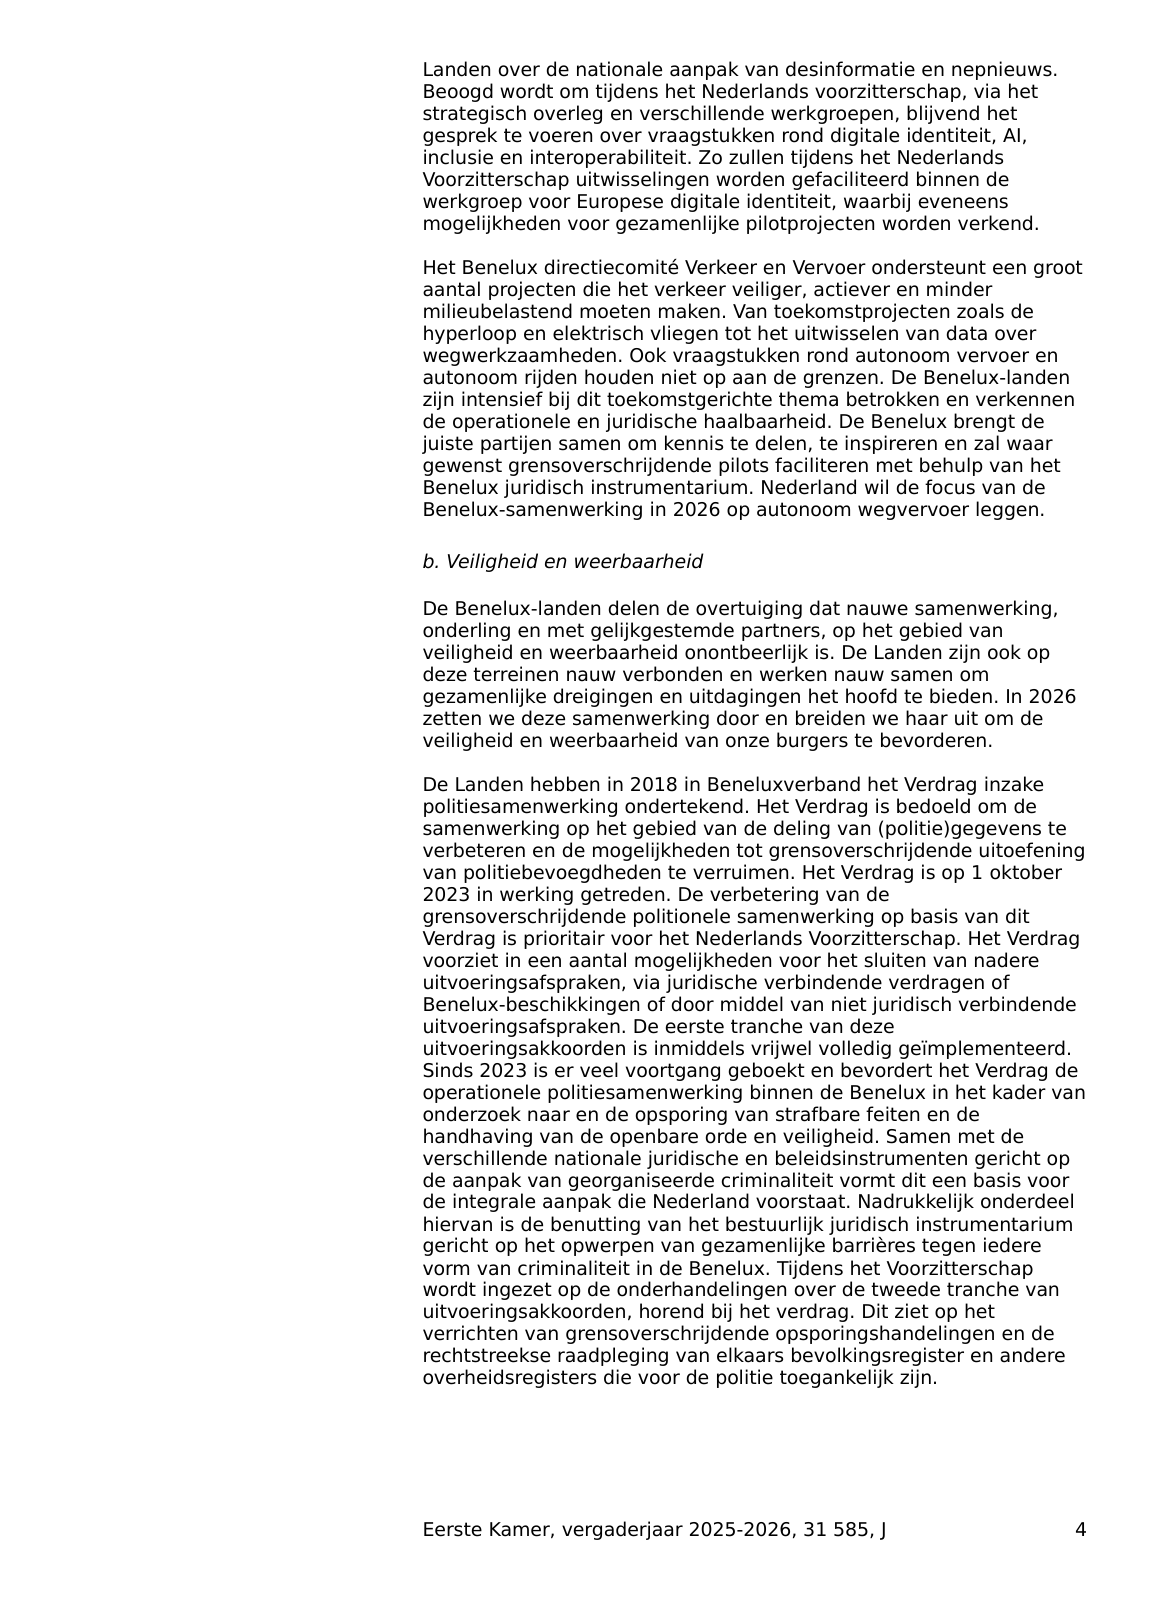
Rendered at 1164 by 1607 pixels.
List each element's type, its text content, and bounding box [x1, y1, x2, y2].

text Landen over de nationale aanpak van desinformatie en nepnieuws. Beoogd wordt om tijdens het Nederlands voorzitterschap, via het strategisch overleg en verschillende werkgroepen, blijvend het gesprek te voeren over vraagstukken rond digitale identiteit, AI, inclusie en interoperabiliteit. Zo zullen tijdens het Nederlands Voorzitterschap uitwisselingen worden gefaciliteerd binnen de werkgroep voor Europese digitale identiteit, waarbij eveneens mogelijkheden voor gezamenlijke pilotprojecten worden verkend. [422, 59, 1087, 235]
subtitle b. Veiligheid en weerbaarheid [422, 551, 1087, 573]
text Het Benelux directiecomité Verkeer en Vervoer ondersteunt een groot aantal projecten die het verkeer veiliger, actiever en minder milieubelastend moeten maken. Van toekomstprojecten zoals de hyperloop en elektrisch vliegen tot het uitwisselen van data over wegwerkzaamheden. Ook vraagstukken rond autonoom vervoer en autonoom rijden houden niet op aan de grenzen. De Benelux-landen zijn intensief bij dit toekomstgerichte thema betrokken en verkennen de operationele en juridische haalbaarheid. De Benelux brengt de juiste partijen samen om kennis te delen, te inspireren en zal waar gewenst grensoverschrijdende pilots faciliteren met behulp van het Benelux juridisch instrumentarium. Nederland wil de focus van de Benelux-samenwerking in 2026 op autonoom wegvervoer leggen. [422, 257, 1087, 521]
text De Benelux-landen delen de overtuiging dat nauwe samenwerking, onderling en met gelijkgestemde partners, op het gebied van veiligheid en weerbaarheid onontbeerlijk is. De Landen zijn ook op deze terreinen nauw verbonden en werken nauw samen om gezamenlijke dreigingen en uitdagingen het hoofd te bieden. In 2026 zetten we deze samenwerking door en breiden we haar uit om de veiligheid en weerbaarheid van onze burgers te bevorderen. [422, 598, 1087, 752]
text De Landen hebben in 2018 in Beneluxverband het Verdrag inzake politiesamenwerking ondertekend. Het Verdrag is bedoeld om de samenwerking op het gebied van de deling van (politie)gegevens te verbeteren en de mogelijkheden tot grensoverschrijdende uitoefening van politiebevoegdheden te verruimen. Het Verdrag is op 1 oktober 2023 in werking getreden. De verbetering van de grensoverschrijdende politionele samenwerking op basis van dit Verdrag is prioritair voor het Nederlands Voorzitterschap. Het Verdrag voorziet in een aantal mogelijkheden voor het sluiten van nadere uitvoeringsafspraken, via juridische verbindende verdragen of Benelux-beschikkingen of door middel van niet juridisch verbindende uitvoeringsafspraken. De eerste tranche van deze uitvoeringsakkoorden is inmiddels vrijwel volledig geïmplementeerd. Sinds 2023 is er veel voortgang geboekt en bevordert het Verdrag de operationele politiesamenwerking binnen de Benelux in het kader van onderzoek naar en de opsporing van strafbare feiten en de handhaving van de openbare orde en veiligheid. Samen met de verschillende nationale juridische en beleidsinstrumenten gericht op de aanpak van georganiseerde criminaliteit vormt dit een basis voor de integrale aanpak die Nederland voorstaat. Nadrukkelijk onderdeel hiervan is de benutting van het bestuurlijk juridisch instrumentarium gericht op het opwerpen van gezamenlijke barrières tegen iedere vorm van criminaliteit in de Benelux. Tijdens het Voorzitterschap wordt ingezet op de onderhandelingen over de tweede tranche van uitvoeringsakkoorden, horend bij het verdrag. Dit ziet op het verrichten van grensoverschrijdende opsporingshandelingen en de rechtstreekse raadpleging van elkaars bevolkingsregister en andere overheidsregisters die voor de politie toegankelijk zijn. [422, 774, 1087, 1389]
